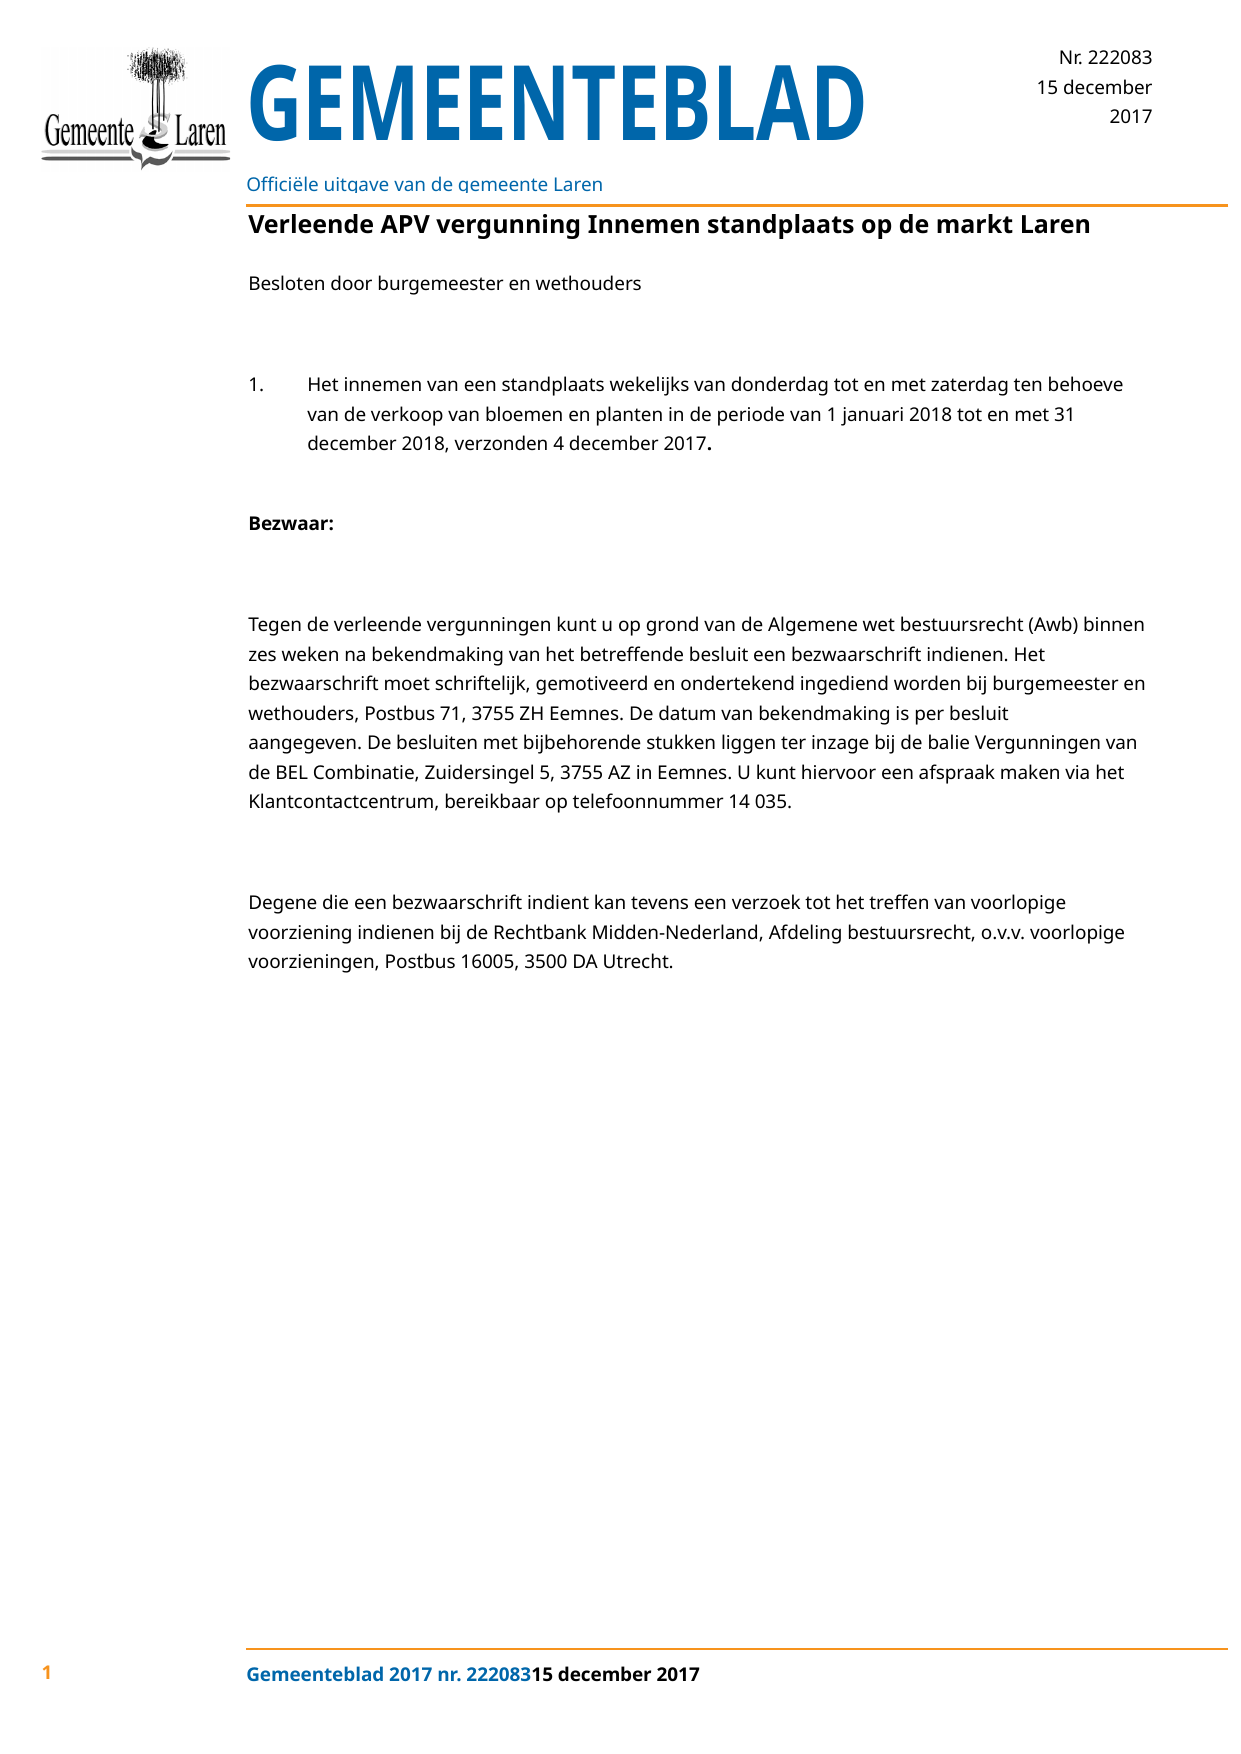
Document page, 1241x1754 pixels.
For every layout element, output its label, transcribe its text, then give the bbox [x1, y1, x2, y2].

text Bezwaar: [248, 510, 1152, 536]
list Het innemen van een standplaats wekelijks van donderdag tot en met zaterdag ten behoeve van de verkoop van bloemen en planten in de periode van 1 januari 2018 tot en met 31 december 2018, verzonden 4 december 2017. [248, 371, 1152, 456]
text Degene die een bezwaarschrift indient kan tevens een verzoek tot het treffen van voorlopige voorziening indienen bij de Rechtbank Midden-Nederland, Afdeling bestuursrecht, o.v.v. voorlopige voorzieningen, Postbus 16005, 3500 DA Utrecht. [248, 889, 1152, 974]
text Verleende APV vergunning Innemen standplaats op de markt Laren [248, 207, 1152, 241]
text Besloten door burgemeester en wethouders [248, 270, 1152, 296]
picture [41, 47, 231, 172]
text Tegen de verleende vergunningen kunt u op grond van de Algemene wet bestuursrecht (Awb) binnen zes weken na bekendmaking van het betreffende besluit een bezwaarschrift indienen. Het bezwaarschrift moet schriftelijk, gemotiveerd en ondertekend ingediend worden bij burgemeester en wethouders, Postbus 71, 3755 ZH Eemnes. De datum van bekendmaking is per besluit aangegeven. De besluiten met bijbehorende stukken liggen ter inzage bij de balie Vergunningen van de BEL Combinatie, Zuidersingel 5, 3755 AZ in Eemnes. U kunt hiervoor een afspraak maken via het Klantcontactcentrum, bereikbaar op telefoonnummer 14 035. [248, 611, 1152, 814]
